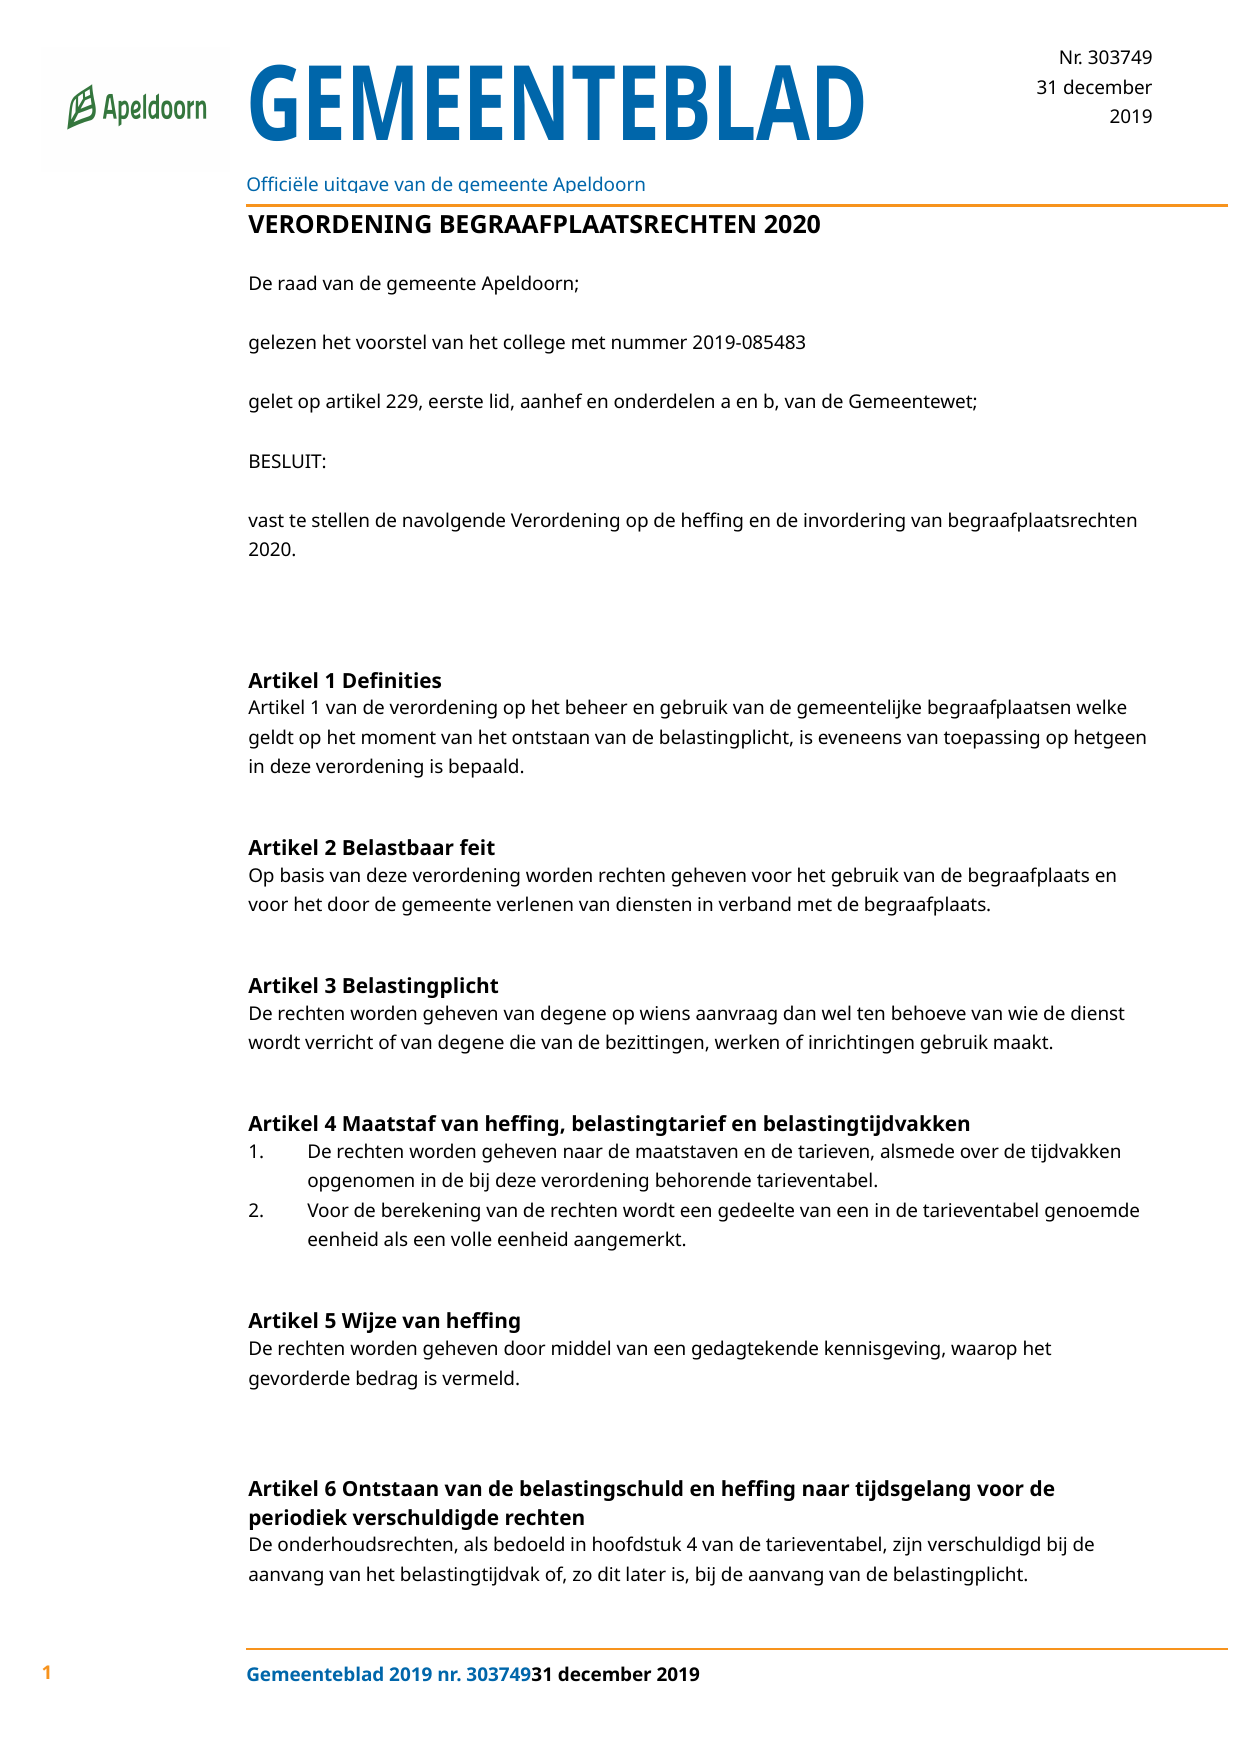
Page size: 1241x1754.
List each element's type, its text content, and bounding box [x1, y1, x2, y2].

text Artikel 4 Maatstaf van heffing, belastingtarief en belastingtijdvakken [248, 1109, 1152, 1138]
text gelezen het voorstel van het college met nummer 2019-085483 [248, 329, 1152, 355]
text Op basis van deze verordening worden rechten geheven voor het gebruik van de begraafplaats en voor het door de gemeente verlenen van diensten in verband met de begraafplaats. [248, 862, 1152, 917]
text De onderhoudsrechten, als bedoeld in hoofdstuk 4 van de tarieventabel, zijn verschuldigd bij de aanvang van het belastingtijdvak of, zo dit later is, bij de aanvang van de belastingplicht. [248, 1531, 1152, 1586]
list Voor de berekening van de rechten wordt een gedeelte van een in de tarieventabel genoemde eenheid als een volle eenheid aangemerkt. [248, 1197, 1152, 1252]
text De raad van de gemeente Apeldoorn; [248, 270, 1152, 296]
text VERORDENING BEGRAAFPLAATSRECHTEN 2020 [248, 207, 1152, 241]
text Artikel 5 Wijze van heffing [248, 1307, 1152, 1335]
text gevorderde bedrag is vermeld. [248, 1365, 1152, 1390]
text Artikel 3 Belastingplicht [248, 971, 1152, 1000]
text BESLUIT: [248, 448, 1152, 473]
text gelet op artikel 229, eerste lid, aanhef en onderdelen a en b, van de Gemeentewet; [248, 389, 1152, 414]
text De rechten worden geheven van degene op wiens aanvraag dan wel ten behoeve van wie de dienst wordt verricht of van degene die van de bezittingen, werken of inrichtingen gebruik maakt. [248, 1000, 1152, 1055]
text Artikel 6 Ontstaan van de belastingschuld en heffing naar tijdsgelang voor de periodiek verschuldigde rechten [248, 1474, 1152, 1531]
text Artikel 2 Belastbaar feit [248, 833, 1152, 862]
text De rechten worden geheven door middel van een gedagtekende kennisgeving, waarop het [248, 1335, 1152, 1361]
text Artikel 1 Definities [248, 666, 1152, 694]
text vast te stellen de navolgende Verordening op de heffing en de invordering van begraafplaatsrechten 2020. [248, 507, 1152, 562]
list De rechten worden geheven naar de maatstaven en de tarieven, alsmede over de tijdvakken opgenomen in de bij deze verordening behorende tarieventabel. [248, 1138, 1152, 1193]
picture [41, 47, 231, 172]
text Artikel 1 van de verordening op het beheer en gebruik van de gemeentelijke begraafplaatsen welke geldt op het moment van het ontstaan van de belastingplicht, is eveneens van toepassing op hetgeen in deze verordening is bepaald. [248, 694, 1152, 779]
